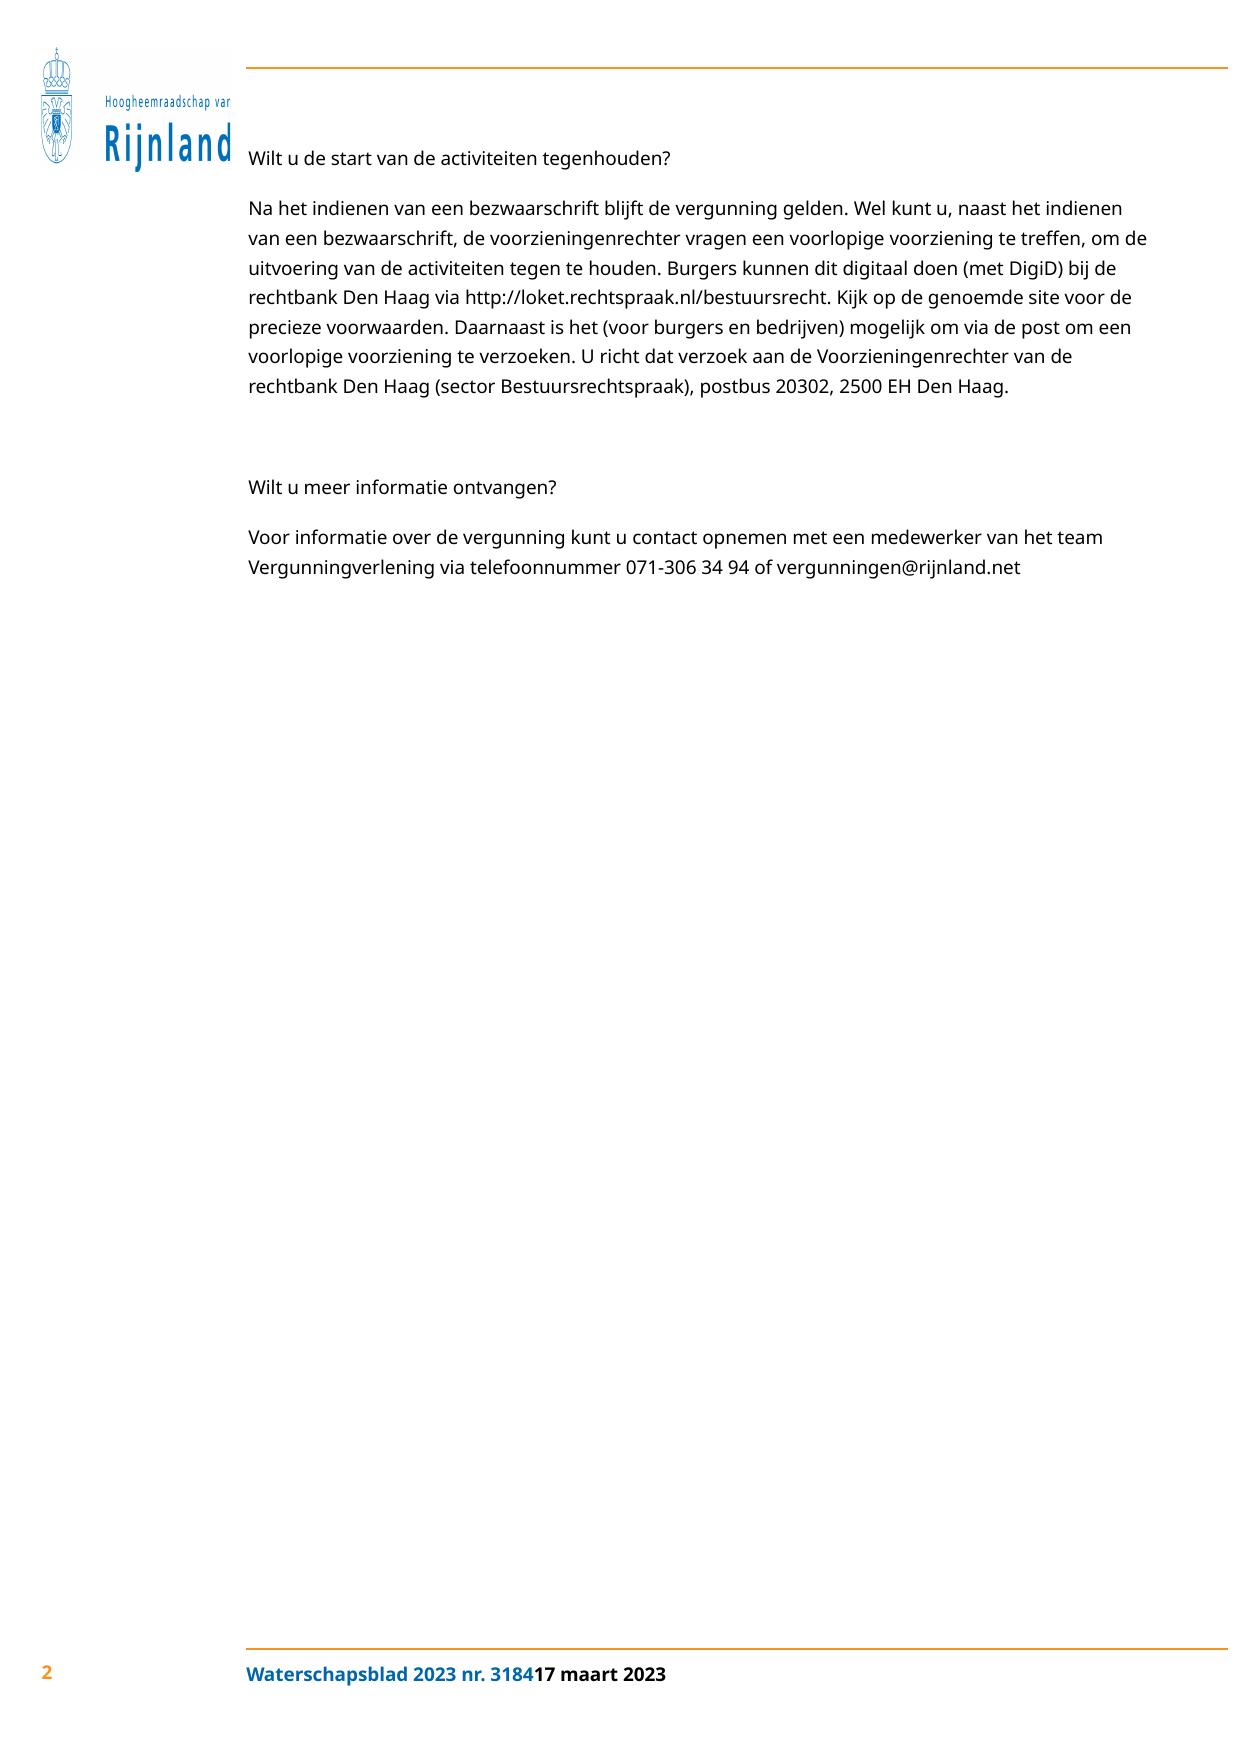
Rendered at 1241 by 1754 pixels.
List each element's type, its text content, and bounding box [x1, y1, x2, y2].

picture [41, 47, 231, 172]
text Wilt u de start van de activiteiten tegenhouden? [248, 145, 1152, 171]
text Na het indienen van een bezwaarschrift blijft de vergunning gelden. Wel kunt u, naast het indienen van een bezwaarschrift, de voorzieningenrechter vragen een voorlopige voorziening te treffen, om de uitvoering van de activiteiten tegen te houden. Burgers kunnen dit digitaal doen (met DigiD) bij de rechtbank Den Haag via http://loket.rechtspraak.nl/bestuursrecht. Kijk op de genoemde site voor de precieze voorwaarden. Daarnaast is het (voor burgers en bedrijven) mogelijk om via de post om een voorlopige voorziening te verzoeken. U richt dat verzoek aan de Voorzieningenrechter van de rechtbank Den Haag (sector Bestuursrechtspraak), postbus 20302, 2500 EH Den Haag. [248, 196, 1152, 399]
text Voor informatie over de vergunning kunt u contact opnemen met een medewerker van het team Vergunningverlening via telefoonnummer 071-306 34 94 of vergunningen@rijnland.net [248, 524, 1152, 580]
text Wilt u meer informatie ontvangen? [248, 474, 1152, 500]
